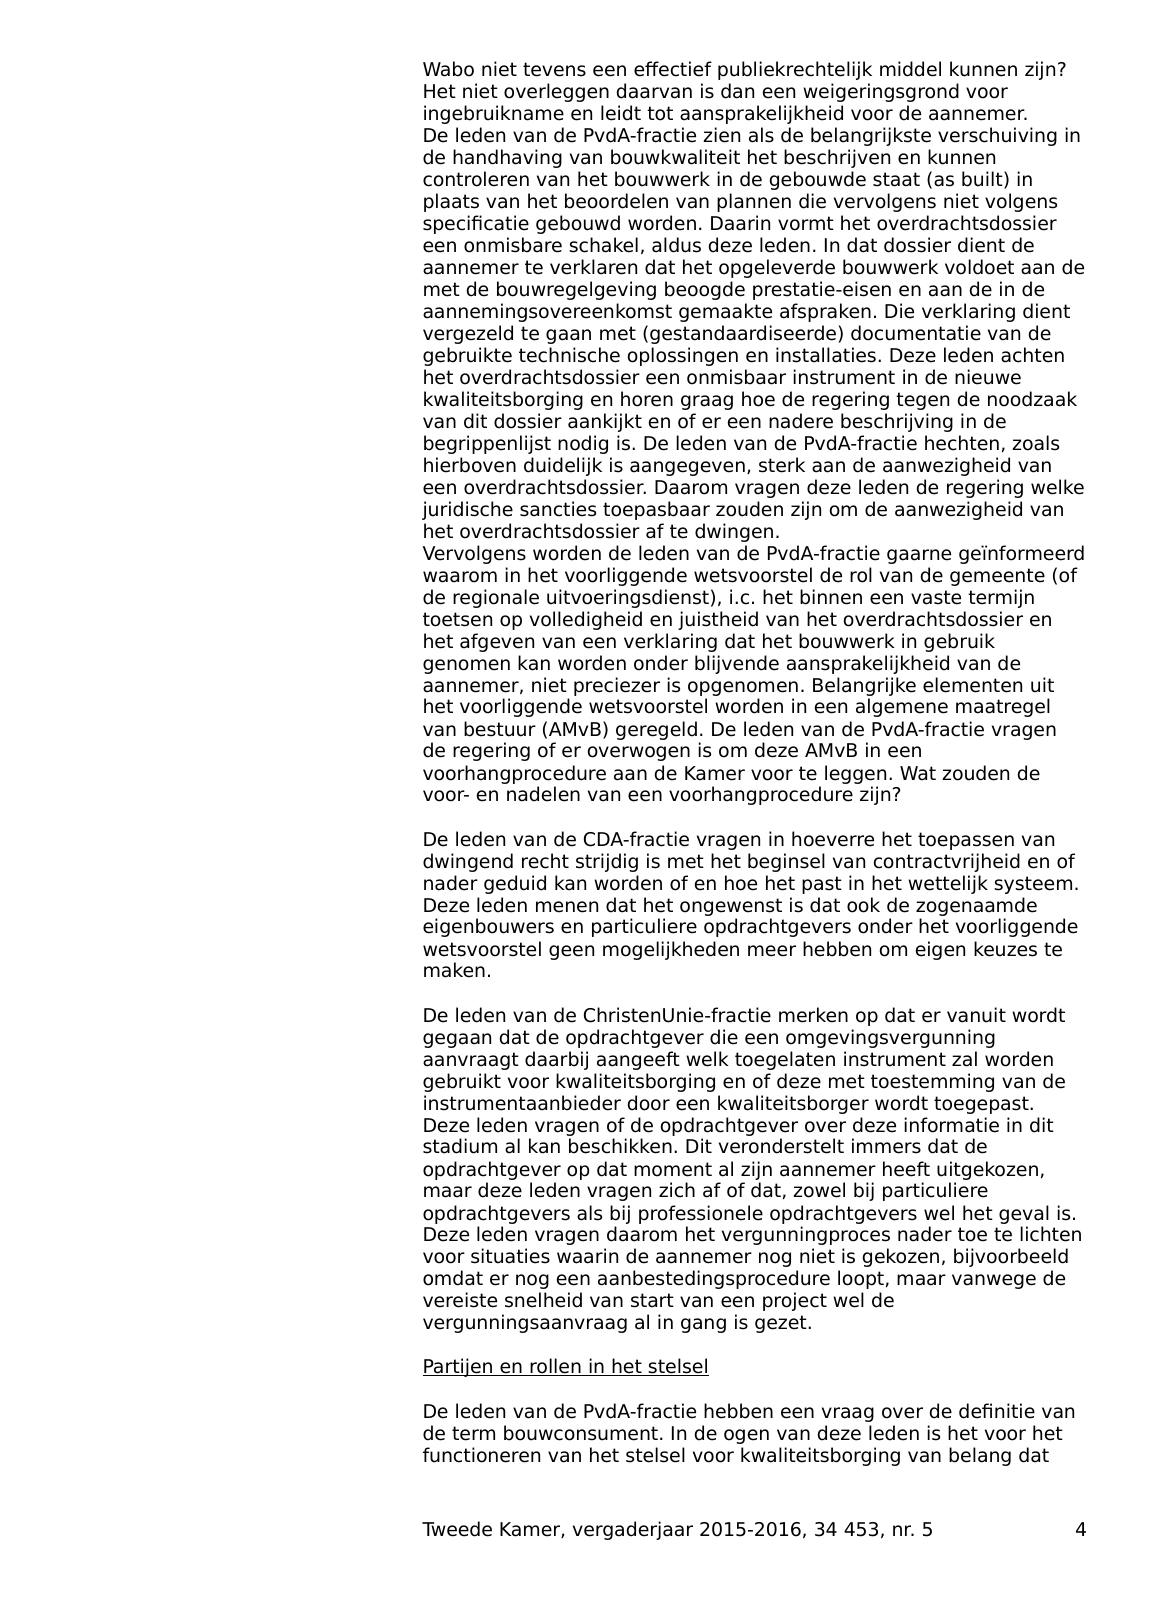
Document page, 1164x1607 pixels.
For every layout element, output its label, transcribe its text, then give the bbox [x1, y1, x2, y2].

text Wabo niet tevens een effectief publiekrechtelijk middel kunnen zijn? Het niet overleggen daarvan is dan een weigeringsgrond voor ingebruikname en leidt tot aansprakelijkheid voor de aannemer. [422, 59, 1087, 125]
subtitle Partijen en rollen in het stelsel [422, 1356, 1087, 1378]
text De leden van de PvdA-fractie zien als de belangrijkste verschuiving in de handhaving van bouwkwaliteit het beschrijven en kunnen controleren van het bouwwerk in de gebouwde staat (as built) in plaats van het beoordelen van plannen die vervolgens niet volgens specificatie gebouwd worden. Daarin vormt het overdrachtsdossier een onmisbare schakel, aldus deze leden. In dat dossier dient de aannemer te verklaren dat het opgeleverde bouwwerk voldoet aan de met de bouwregelgeving beoogde prestatie-eisen en aan de in de aannemingsovereenkomst gemaakte afspraken. Die verklaring dient vergezeld te gaan met (gestandaardiseerde) documentatie van de gebruikte technische oplossingen en installaties. Deze leden achten het overdrachtsdossier een onmisbaar instrument in de nieuwe kwaliteitsborging en horen graag hoe de regering tegen de noodzaak van dit dossier aankijkt en of er een nadere beschrijving in de begrippenlijst nodig is. De leden van de PvdA-fractie hechten, zoals hierboven duidelijk is aangegeven, sterk aan de aanwezigheid van een overdrachtsdossier. Daarom vragen deze leden de regering welke juridische sancties toepasbaar zouden zijn om de aanwezigheid van het overdrachtsdossier af te dwingen. [422, 125, 1087, 543]
text Vervolgens worden de leden van de PvdA-fractie gaarne geïnformeerd waarom in het voorliggende wetsvoorstel de rol van de gemeente (of de regionale uitvoeringsdienst), i.c. het binnen een vaste termijn toetsen op volledigheid en juistheid van het overdrachtsdossier en het afgeven van een verklaring dat het bouwwerk in gebruik genomen kan worden onder blijvende aansprakelijkheid van de aannemer, niet preciezer is opgenomen. Belangrijke elementen uit het voorliggende wetsvoorstel worden in een algemene maatregel van bestuur (AMvB) geregeld. De leden van de PvdA-fractie vragen de regering of er overwogen is om deze AMvB in een voorhangprocedure aan de Kamer voor te leggen. Wat zouden de voor- en nadelen van een voorhangprocedure zijn? [422, 543, 1087, 806]
text De leden van de PvdA-fractie hebben een vraag over de definitie van de term bouwconsument. In de ogen van deze leden is het voor het functioneren van het stelsel voor kwaliteitsborging van belang dat [422, 1401, 1087, 1467]
text De leden van de ChristenUnie-fractie merken op dat er vanuit wordt gegaan dat de opdrachtgever die een omgevingsvergunning aanvraagt daarbij aangeeft welk toegelaten instrument zal worden gebruikt voor kwaliteitsborging en of deze met toestemming van de instrumentaanbieder door een kwaliteitsborger wordt toegepast. Deze leden vragen of de opdrachtgever over deze informatie in dit stadium al kan beschikken. Dit veronderstelt immers dat de opdrachtgever op dat moment al zijn aannemer heeft uitgekozen, maar deze leden vragen zich af of dat, zowel bij particuliere opdrachtgevers als bij professionele opdrachtgevers wel het geval is. Deze leden vragen daarom het vergunningproces nader toe te lichten voor situaties waarin de aannemer nog niet is gekozen, bijvoorbeeld omdat er nog een aanbestedingsprocedure loopt, maar vanwege de vereiste snelheid van start van een project wel de vergunningsaanvraag al in gang is gezet. [422, 1004, 1087, 1334]
text De leden van de CDA-fractie vragen in hoeverre het toepassen van dwingend recht strijdig is met het beginsel van contractvrijheid en of nader geduid kan worden of en hoe het past in het wettelijk systeem. Deze leden menen dat het ongewenst is dat ook de zogenaamde eigenbouwers en particuliere opdrachtgevers onder het voorliggende wetsvoorstel geen mogelijkheden meer hebben om eigen keuzes te maken. [422, 828, 1087, 982]
